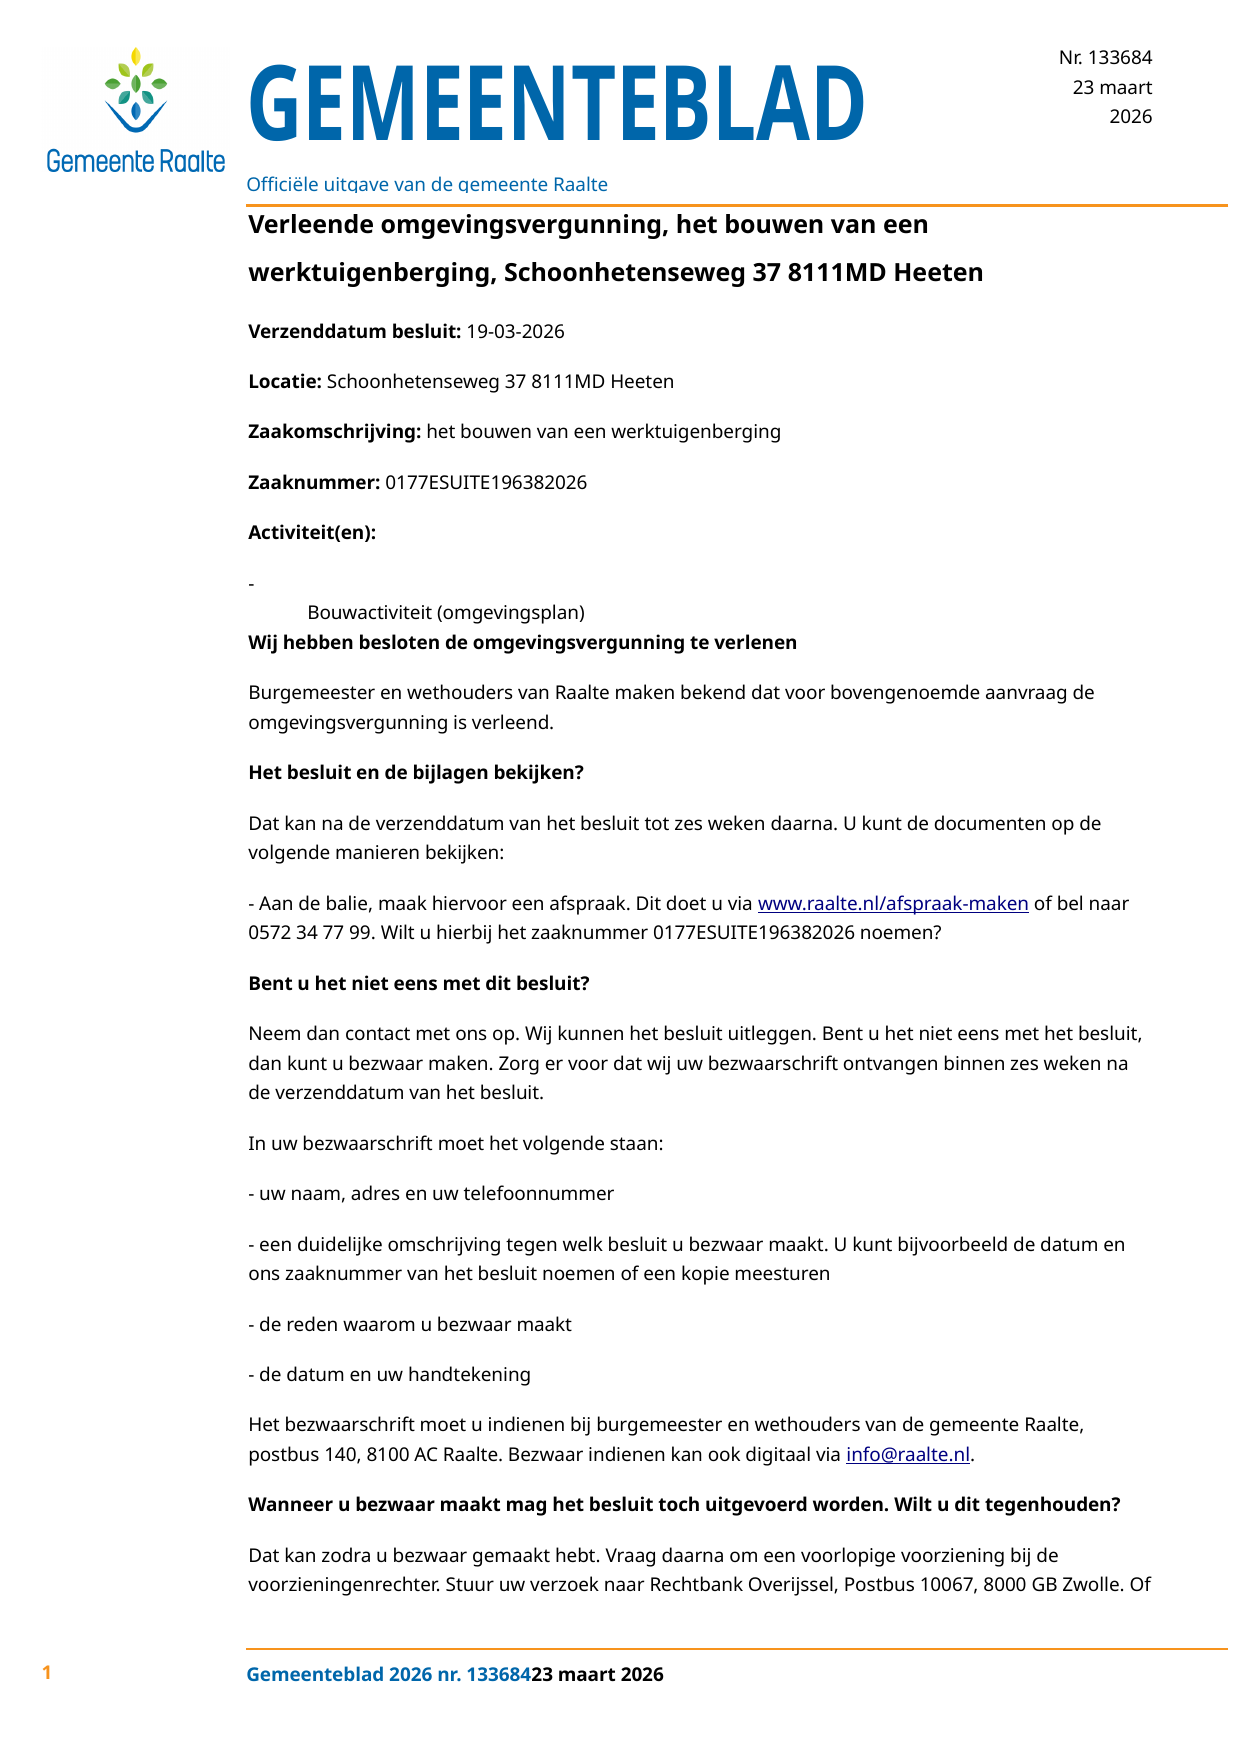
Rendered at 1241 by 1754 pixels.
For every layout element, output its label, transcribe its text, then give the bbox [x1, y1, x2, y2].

text - de datum en uw handtekening [248, 1361, 1152, 1387]
text Het besluit en de bijlagen bekijken? [248, 759, 1152, 785]
text - een duidelijke omschrijving tegen welk besluit u bezwaar maakt. U kunt bijvoorbeeld de datum en ons zaaknummer van het besluit noemen of een kopie meesturen [248, 1231, 1152, 1286]
text Zaakomschrijving: het bouwen van een werktuigenberging [248, 419, 1152, 444]
list Bouwactiviteit (omgevingsplan) [248, 599, 1152, 625]
text - uw naam, adres en uw telefoonnummer [248, 1180, 1152, 1206]
text Wij hebben besloten de omgevingsvergunning te verlenen [248, 629, 1152, 655]
text Verzenddatum besluit: 19-03-2026 [248, 318, 1152, 344]
text Dat kan na de verzenddatum van het besluit tot zes weken daarna. U kunt de documenten op de volgende manieren bekijken: [248, 810, 1152, 865]
text Bent u het niet eens met dit besluit? [248, 970, 1152, 996]
text Verleende omgevingsvergunning, het bouwen van een werktuigenberging, Schoonhetenseweg 37 8111MD Heeten [248, 207, 1152, 288]
text Zaaknummer: 0177ESUITE196382026 [248, 469, 1152, 495]
text Burgemeester en wethouders van Raalte maken bekend dat voor bovengenoemde aanvraag de omgevingsvergunning is verleend. [248, 679, 1152, 735]
text Het bezwaarschrift moet u indienen bij burgemeester en wethouders van de gemeente Raalte, postbus 140, 8100 AC Raalte. Bezwaar indienen kan ook digitaal via info@raalte.nl. [248, 1412, 1152, 1467]
text Locatie: Schoonhetenseweg 37 8111MD Heeten [248, 368, 1152, 394]
picture [41, 47, 231, 172]
text In uw bezwaarschrift moet het volgende staan: [248, 1130, 1152, 1156]
text Dat kan zodra u bezwaar gemaakt hebt. Vraag daarna om een voorlopige voorziening bij de voorzieningenrechter. Stuur uw verzoek naar Rechtbank Overijssel, Postbus 10067, 8000 GB Zwolle. Of [248, 1542, 1152, 1597]
text Wanneer u bezwaar maakt mag het besluit toch uitgevoerd worden. Wilt u dit tegenhouden? [248, 1492, 1152, 1517]
text Activiteit(en): [248, 519, 1152, 545]
text - Aan de balie, maak hiervoor een afspraak. Dit doet u via www.raalte.nl/afspraak-maken of bel naar 0572 34 77 99. Wilt u hierbij het zaaknummer 0177ESUITE196382026 noemen? [248, 890, 1152, 945]
text - de reden waarom u bezwaar maakt [248, 1311, 1152, 1337]
text Neem dan contact met ons op. Wij kunnen het besluit uitleggen. Bent u het niet eens met het besluit, dan kunt u bezwaar maken. Zorg er voor dat wij uw bezwaarschrift ontvangen binnen zes weken na de verzenddatum van het besluit. [248, 1020, 1152, 1105]
